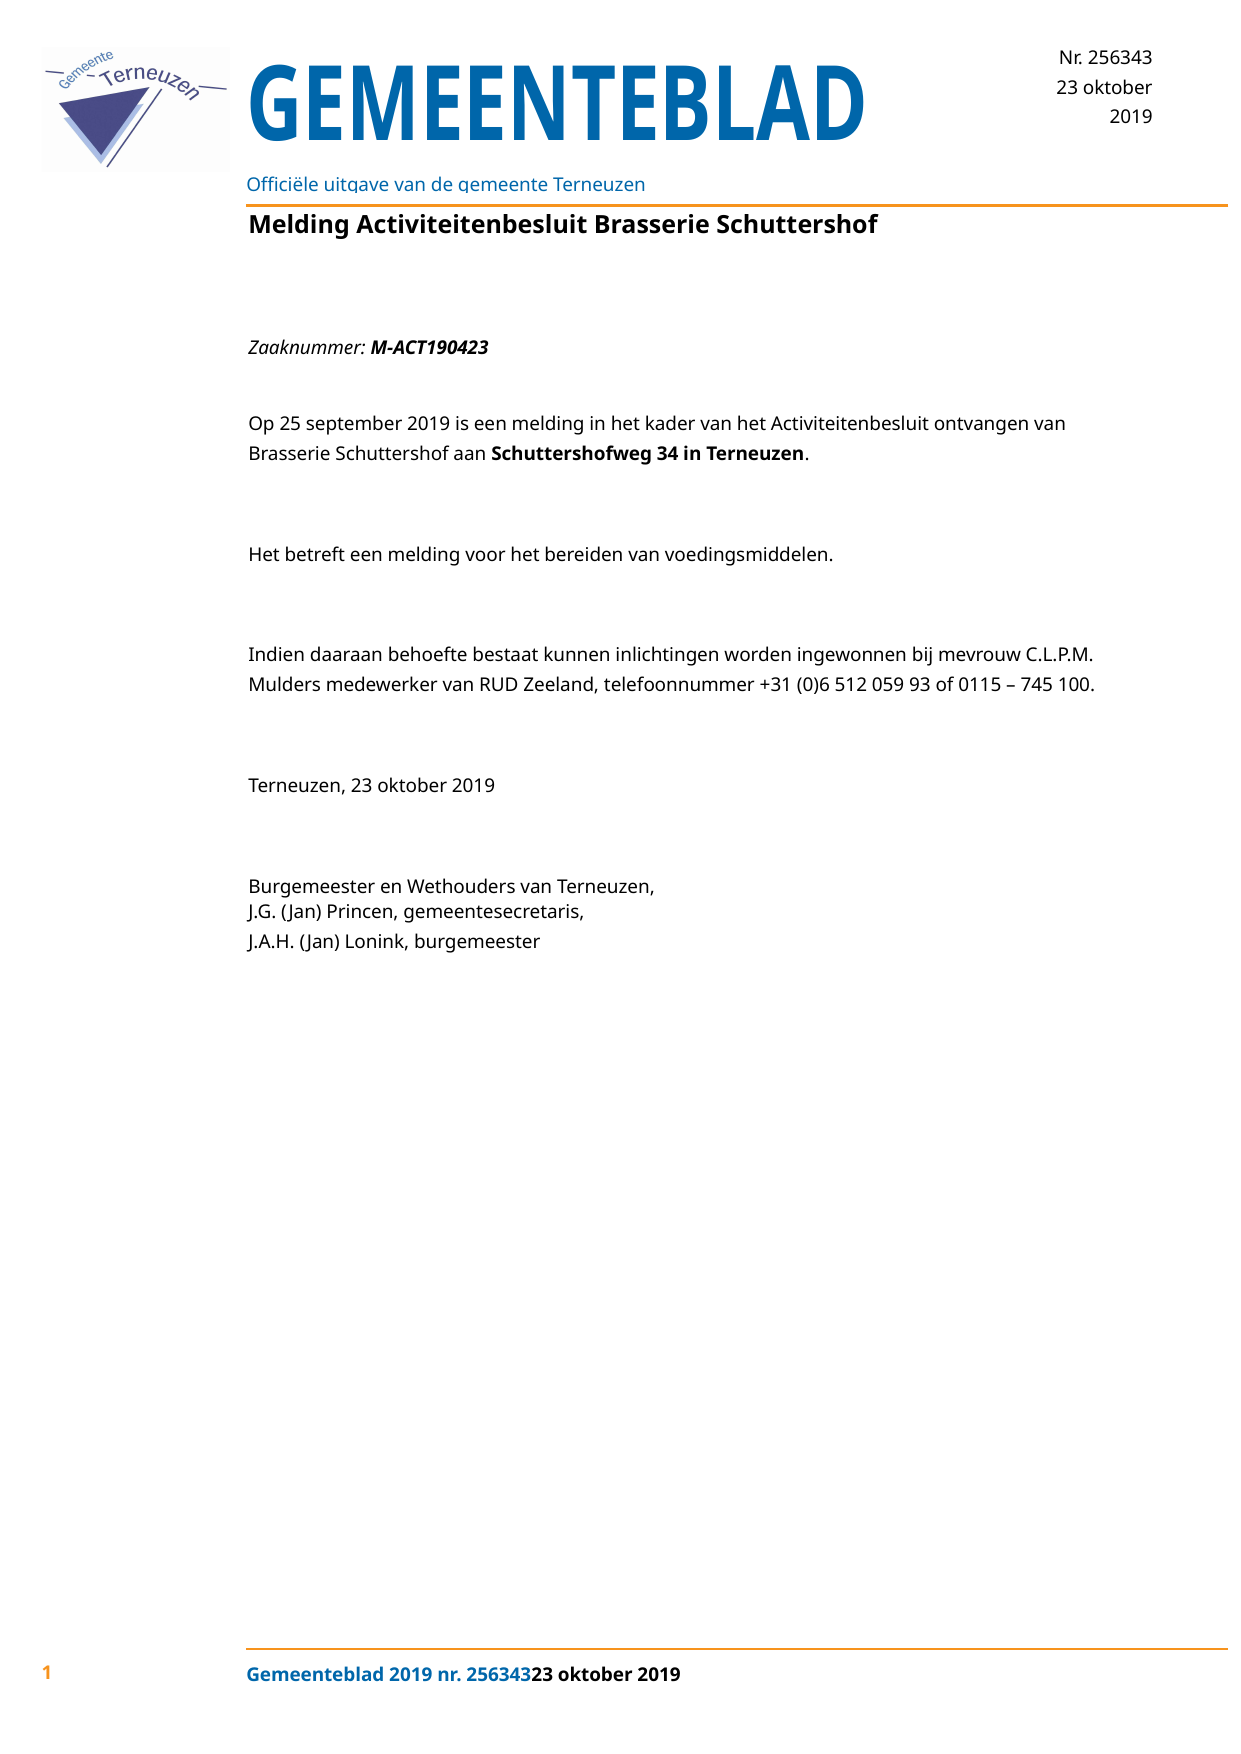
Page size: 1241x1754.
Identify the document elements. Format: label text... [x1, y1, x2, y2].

picture [41, 47, 231, 172]
table_cell J.G. (Jan) Princen, gemeentesecretaris, J.A.H. (Jan) Lonink, burgemeester [248, 899, 700, 1013]
table_cell [700, 899, 1152, 1013]
table_cell [248, 1013, 700, 1039]
text Het betreft een melding voor het bereiden van voedingsmiddelen. [248, 541, 1152, 567]
text Indien daaraan behoefte bestaat kunnen inlichtingen worden ingewonnen bij mevrouw C.L.P.M. Mulders medewerker van RUD Zeeland, telefoonnummer +31 (0)6 512 059 93 of 0115 – 745 100. [248, 642, 1152, 697]
table_cell [248, 1065, 700, 1090]
table_cell [700, 1065, 1152, 1090]
text Melding Activiteitenbesluit Brasserie Schuttershof [248, 207, 1152, 241]
text Terneuzen, 23 oktober 2019 [248, 772, 1152, 798]
table_cell [248, 1039, 1152, 1065]
text Op 25 september 2019 is een melding in het kader van het Activiteitenbesluit ontvangen van Brasserie Schuttershof aan Schuttershofweg 34 in Terneuzen. [248, 410, 1152, 466]
table_header Burgemeester en Wethouders van Terneuzen, [248, 873, 1152, 899]
table_cell [700, 1013, 1152, 1039]
text Zaaknummer: M-ACT190423 [248, 334, 1152, 360]
